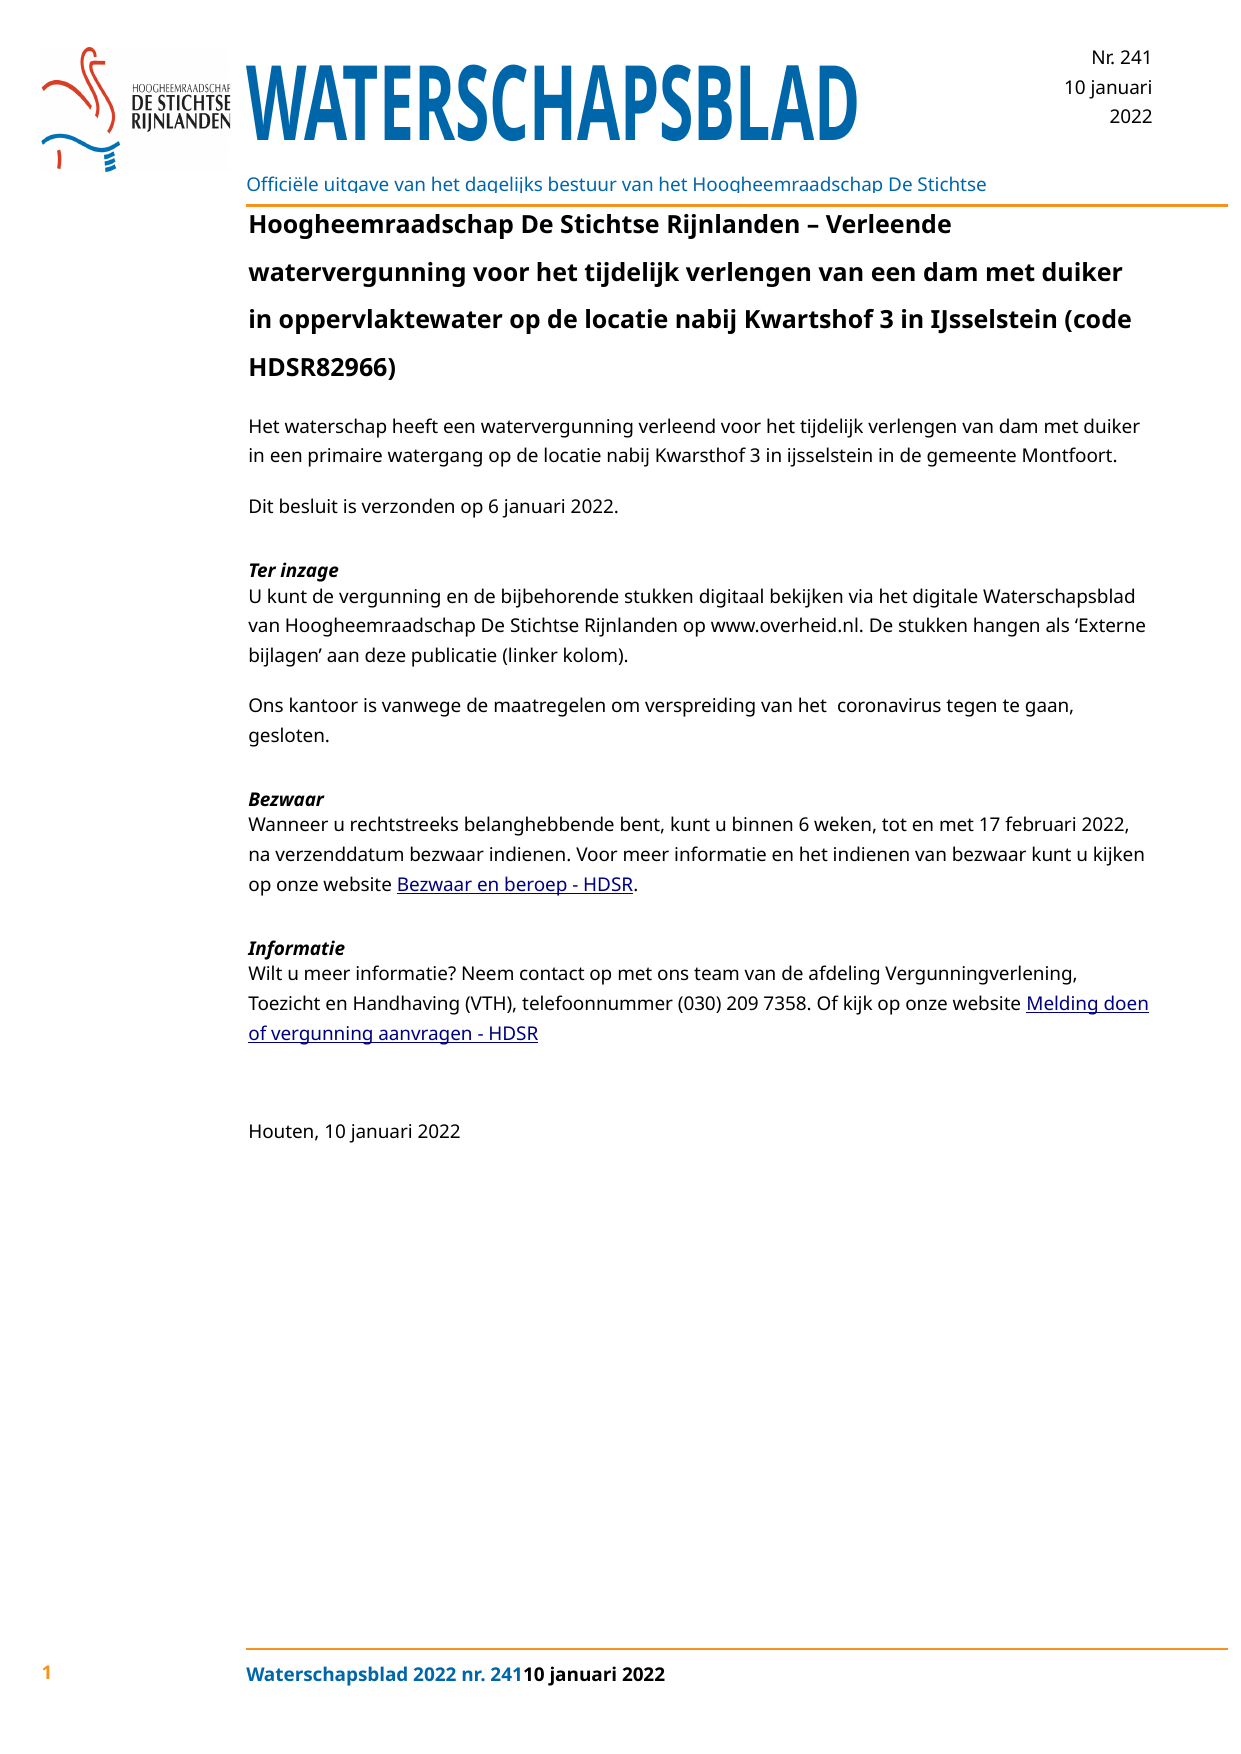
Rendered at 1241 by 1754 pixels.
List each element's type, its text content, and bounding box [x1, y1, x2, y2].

text Ons kantoor is vanwege de maatregelen om verspreiding van het coronavirus tegen te gaan, gesloten. [248, 692, 1152, 748]
text Ter inzage [248, 557, 1152, 583]
text Houten, 10 januari 2022 [248, 1118, 1152, 1144]
text Wilt u meer informatie? Neem contact op met ons team van de afdeling Vergunningverlening, Toezicht en Handhaving (VTH), telefoonnummer (030) 209 7358. Of kijk op onze website Melding doen of vergunning aanvragen - HDSR [248, 961, 1152, 1045]
text U kunt de vergunning en de bijbehorende stukken digitaal bekijken via het digitale Waterschapsblad van Hoogheemraadschap De Stichtse Rijnlanden op www.overheid.nl. De stukken hangen als ‘Externe bijlagen’ aan deze publicatie (linker kolom). [248, 583, 1152, 668]
text Dit besluit is verzonden op 6 januari 2022. [248, 493, 1152, 519]
text Hoogheemraadschap De Stichtse Rijnlanden – Verleende watervergunning voor het tijdelijk verlengen van een dam met duiker in oppervlaktewater op de locatie nabij Kwartshof 3 in IJsselstein (code HDSR82966) [248, 207, 1152, 384]
text Het waterschap heeft een watervergunning verleend voor het tijdelijk verlengen van dam met duiker in een primaire watergang op de locatie nabij Kwarsthof 3 in ijsselstein in de gemeente Montfoort. [248, 413, 1152, 468]
text Informatie [248, 935, 1152, 961]
text Wanneer u rechtstreeks belanghebbende bent, kunt u binnen 6 weken, tot en met 17 februari 2022, na verzenddatum bezwaar indienen. Voor meer informatie en het indienen van bezwaar kunt u kijken op onze website Bezwaar en beroep - HDSR. [248, 812, 1152, 897]
text Bezwaar [248, 786, 1152, 812]
picture [41, 47, 231, 172]
